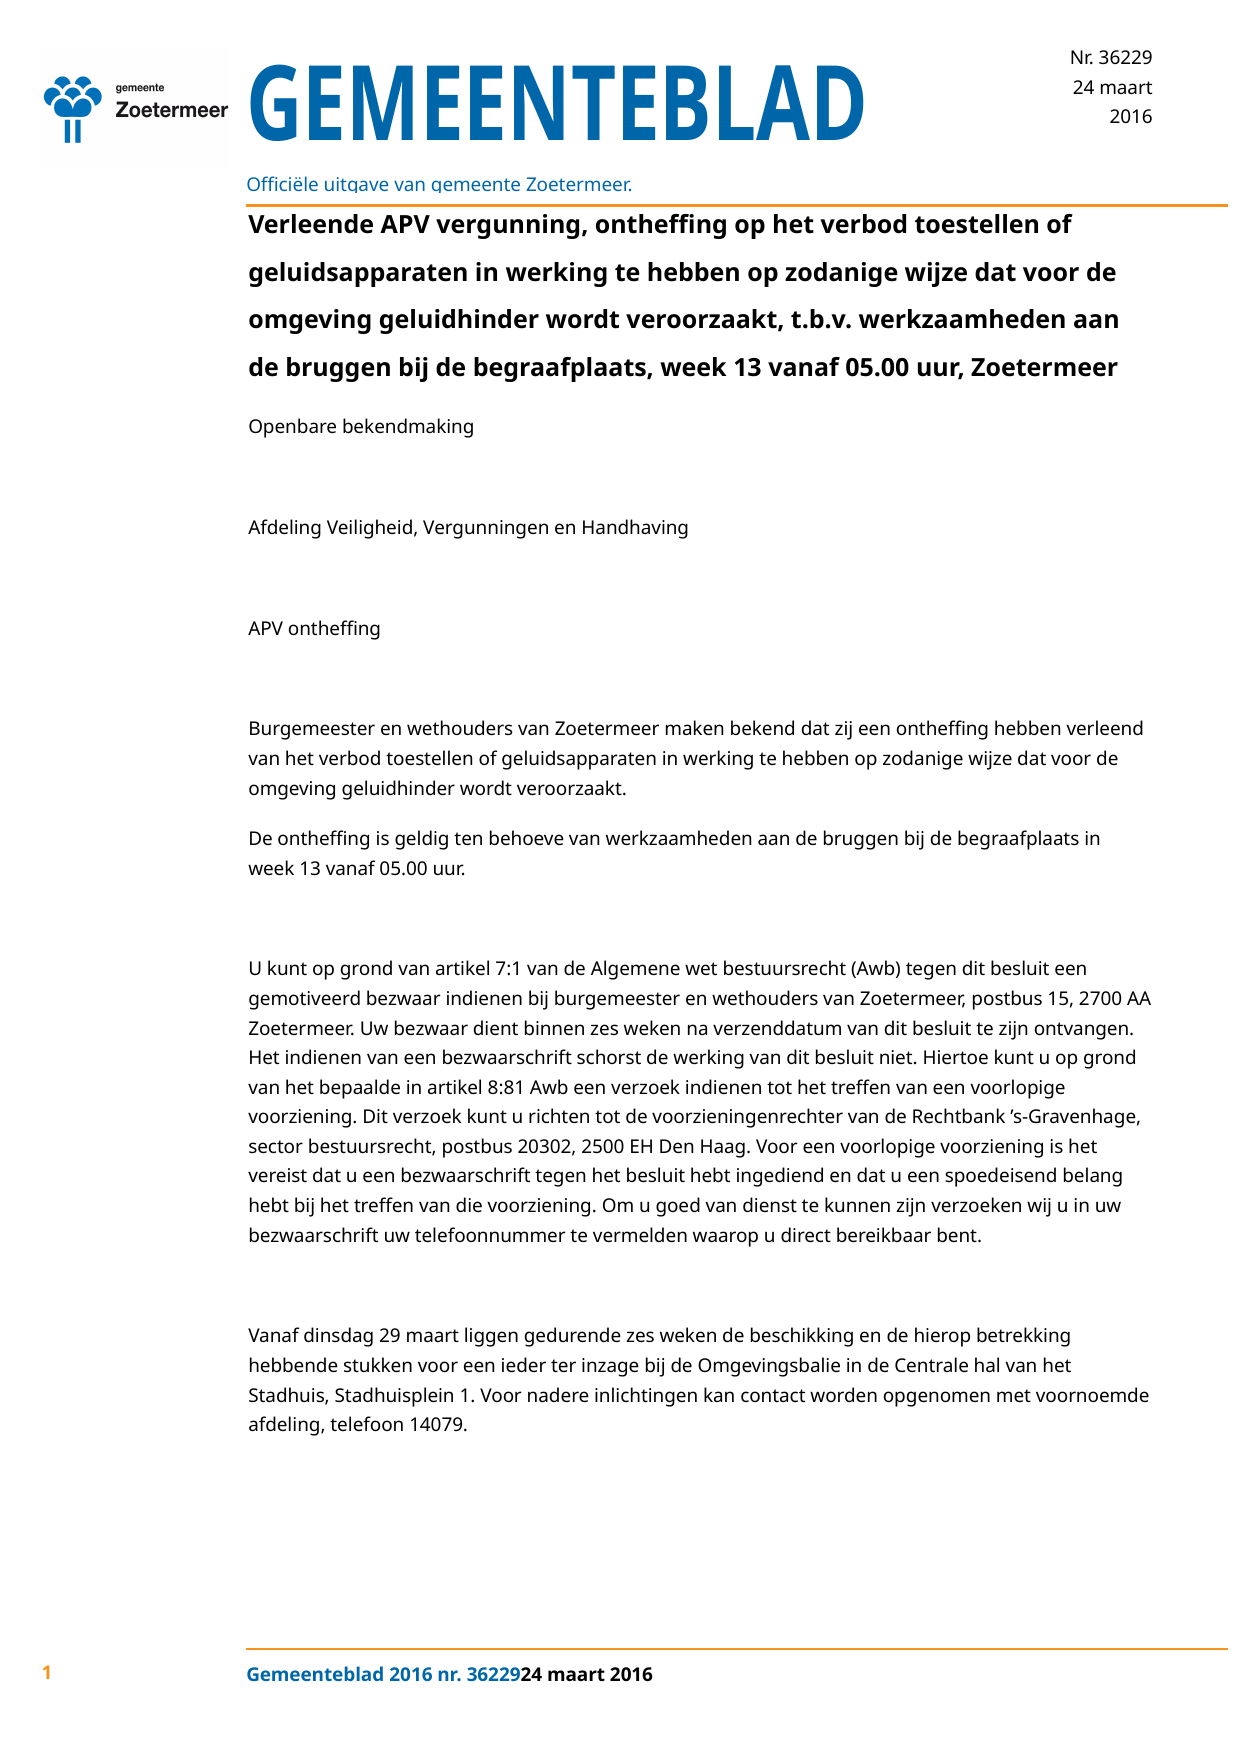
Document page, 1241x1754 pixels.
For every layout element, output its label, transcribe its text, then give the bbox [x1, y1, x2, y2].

text Verleende APV vergunning, ontheffing op het verbod toestellen of geluidsapparaten in werking te hebben op zodanige wijze dat voor de omgeving geluidhinder wordt veroorzaakt, t.b.v. werkzaamheden aan de bruggen bij de begraafplaats, week 13 vanaf 05.00 uur, Zoetermeer [248, 207, 1152, 384]
text Openbare bekendmaking [248, 413, 1152, 439]
text APV ontheffing [248, 615, 1152, 641]
text Vanaf dinsdag 29 maart liggen gedurende zes weken de beschikking en de hierop betrekking hebbende stukken voor een ieder ter inzage bij de Omgevingsbalie in de Centrale hal van het Stadhuis, Stadhuisplein 1. Voor nadere inlichtingen kan contact worden opgenomen met voornoemde afdeling, telefoon 14079. [248, 1323, 1152, 1437]
picture [41, 47, 231, 172]
text De ontheffing is geldig ten behoeve van werkzaamheden aan de bruggen bij de begraafplaats in week 13 vanaf 05.00 uur. [248, 825, 1152, 881]
text U kunt op grond van artikel 7:1 van de Algemene wet bestuursrecht (Awb) tegen dit besluit een gemotiveerd bezwaar indienen bij burgemeester en wethouders van Zoetermeer, postbus 15, 2700 AA Zoetermeer. Uw bezwaar dient binnen zes weken na verzenddatum van dit besluit te zijn ontvangen. Het indienen van een bezwaarschrift schorst de werking van dit besluit niet. Hiertoe kunt u op grond van het bepaalde in artikel 8:81 Awb een verzoek indienen tot het treffen van een voorlopige voorziening. Dit verzoek kunt u richten tot de voorzieningenrechter van de Rechtbank ’s-Gravenhage, sector bestuursrecht, postbus 20302, 2500 EH Den Haag. Voor een voorlopige voorziening is het vereist dat u een bezwaarschrift tegen het besluit hebt ingediend en dat u een spoedeisend belang hebt bij het treffen van die voorziening. Om u goed van dienst te kunnen zijn verzoeken wij u in uw bezwaarschrift uw telefoonnummer te vermelden waarop u direct bereikbaar bent. [248, 956, 1152, 1248]
text Afdeling Veiligheid, Vergunningen en Handhaving [248, 514, 1152, 540]
text Burgemeester en wethouders van Zoetermeer maken bekend dat zij een ontheffing hebben verleend van het verbod toestellen of geluidsapparaten in werking te hebben op zodanige wijze dat voor de omgeving geluidhinder wordt veroorzaakt. [248, 716, 1152, 801]
